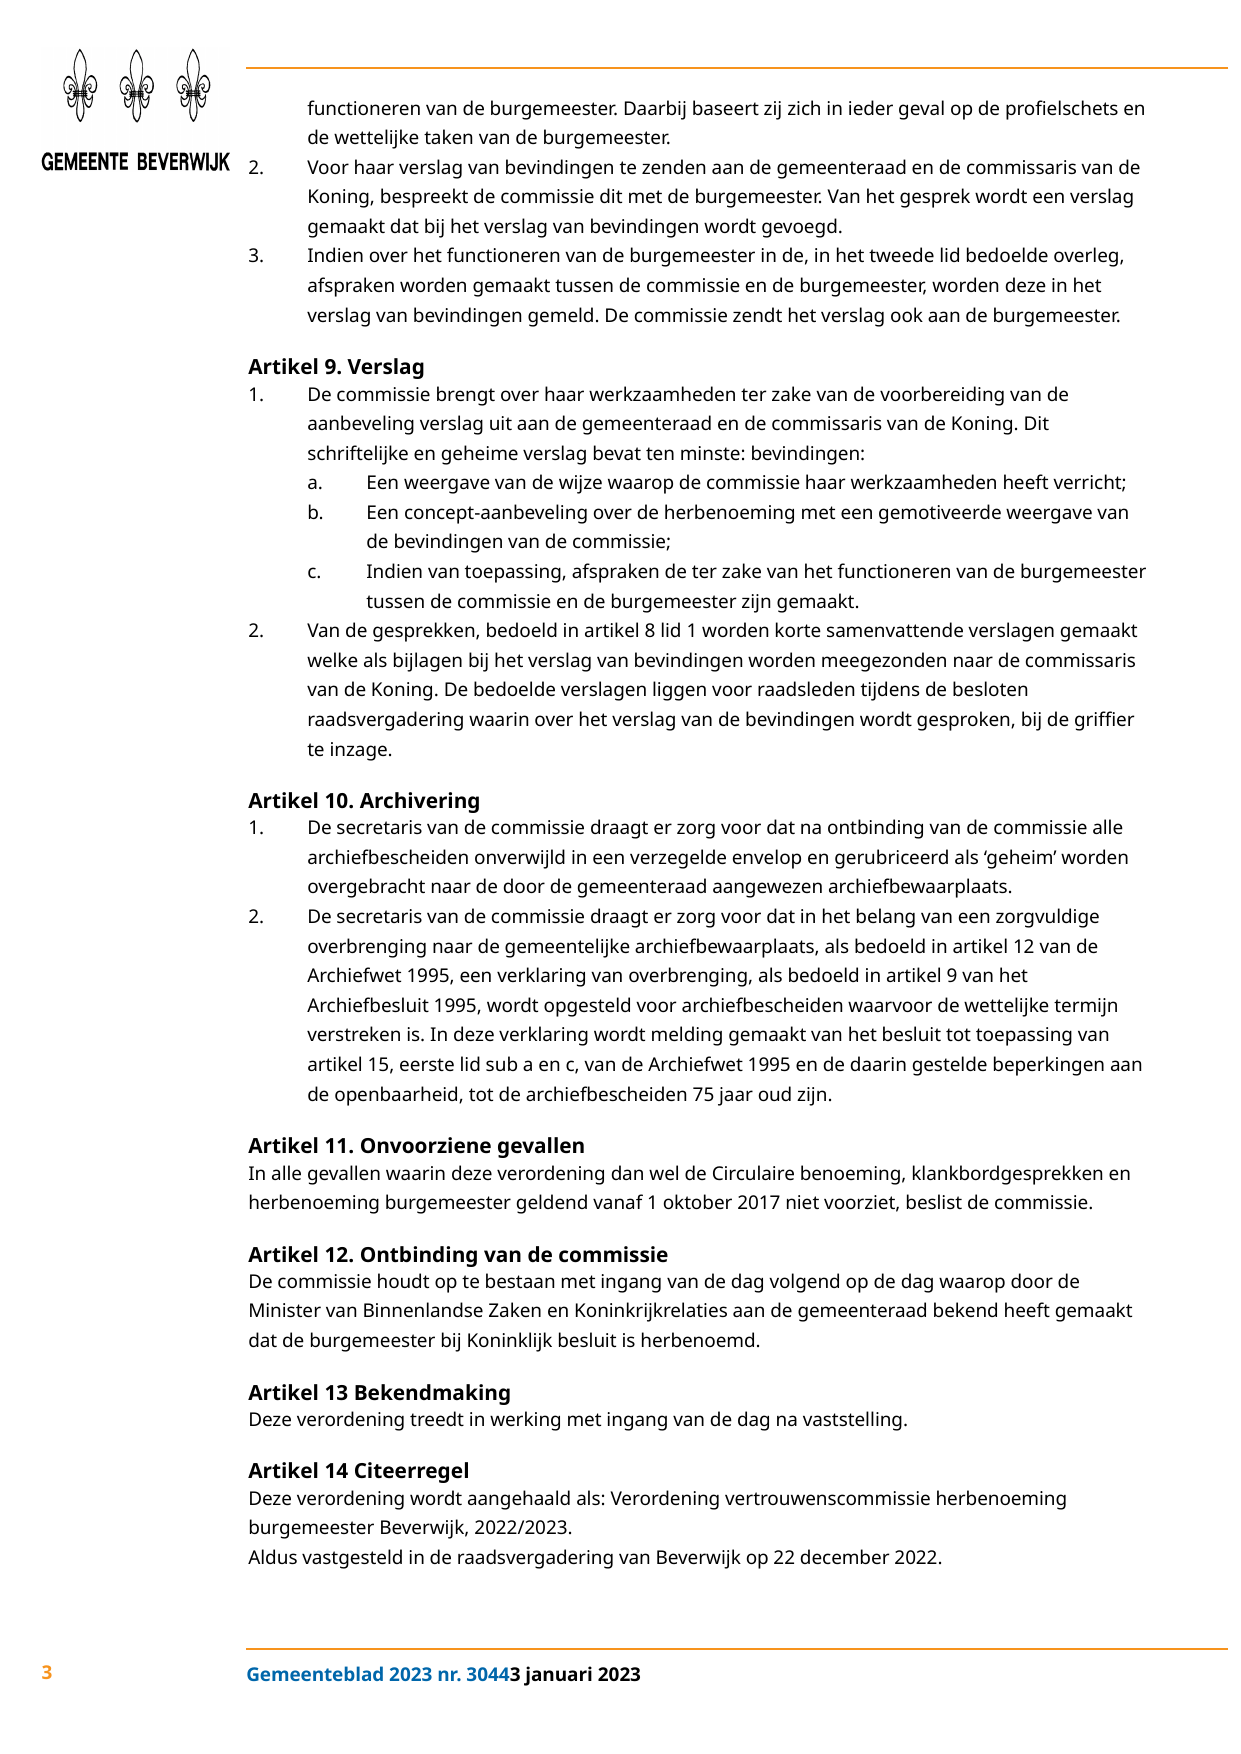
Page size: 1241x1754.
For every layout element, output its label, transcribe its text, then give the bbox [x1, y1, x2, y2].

list De commissie brengt over haar werkzaamheden ter zake van de voorbereiding van de aanbeveling verslag uit aan de gemeenteraad en de commissaris van de Koning. Dit schriftelijke en geheime verslag bevat ten minste: bevindingen: [248, 381, 1152, 466]
list functioneren van de burgemeester. Daarbij baseert zij zich in ieder geval op de profielschets en de wettelijke taken van de burgemeester. [248, 95, 1152, 150]
text Artikel 11. Onvoorziene gevallen [248, 1131, 1152, 1160]
text Artikel 9. Verslag [248, 352, 1152, 381]
list De secretaris van de commissie draagt er zorg voor dat in het belang van een zorgvuldige overbrenging naar de gemeentelijke archiefbewaarplaats, als bedoeld in artikel 12 van de Archiefwet 1995, een verklaring van overbrenging, als bedoeld in artikel 9 van het Archiefbesluit 1995, wordt opgesteld voor archiefbescheiden waarvoor de wettelijke termijn verstreken is. In deze verklaring wordt melding gemaakt van het besluit tot toepassing van artikel 15, eerste lid sub a en c, van de Archiefwet 1995 en de daarin gestelde beperkingen aan de openbaarheid, tot de archiefbescheiden 75 jaar oud zijn. [248, 903, 1152, 1107]
list Een weergave van de wijze waarop de commissie haar werkzaamheden heeft verricht; [307, 469, 1152, 495]
text Aldus vastgesteld in de raadsvergadering van Beverwijk op 22 december 2022. [248, 1544, 1152, 1570]
text Artikel 14 Citeerregel [248, 1457, 1152, 1485]
list Een concept-aanbeveling over de herbenoeming met een gemotiveerde weergave van de bevindingen van de commissie; [307, 499, 1152, 554]
text Artikel 13 Bekendmaking [248, 1378, 1152, 1406]
list Voor haar verslag van bevindingen te zenden aan de gemeenteraad en de commissaris van de Koning, bespreekt de commissie dit met de burgemeester. Van het gesprek wordt een verslag gemaakt dat bij het verslag van bevindingen wordt gevoegd. [248, 154, 1152, 239]
list De secretaris van de commissie draagt er zorg voor dat na ontbinding van de commissie alle archiefbescheiden onverwijld in een verzegelde envelop en gerubriceerd als ‘geheim’ worden overgebracht naar de door de gemeenteraad aangewezen archiefbewaarplaats. [248, 814, 1152, 899]
list Van de gesprekken, bedoeld in artikel 8 lid 1 worden korte samenvattende verslagen gemaakt welke als bijlagen bij het verslag van bevindingen worden meegezonden naar de commissaris van de Koning. De bedoelde verslagen liggen voor raadsleden tijdens de besloten raadsvergadering waarin over het verslag van de bevindingen wordt gesproken, bij de griffier te inzage. [248, 617, 1152, 761]
text In alle gevallen waarin deze verordening dan wel de Circulaire benoeming, klankbordgesprekken en herbenoeming burgemeester geldend vanaf 1 oktober 2017 niet voorziet, beslist de commissie. [248, 1160, 1152, 1215]
text Artikel 12. Ontbinding van de commissie [248, 1240, 1152, 1268]
text Artikel 10. Archivering [248, 786, 1152, 814]
list Indien van toepassing, afspraken de ter zake van het functioneren van de burgemeester tussen de commissie en de burgemeester zijn gemaakt. [307, 558, 1152, 613]
text Deze verordening treedt in werking met ingang van de dag na vaststelling. [248, 1406, 1152, 1432]
picture [41, 47, 231, 172]
text De commissie houdt op te bestaan met ingang van de dag volgend op de dag waarop door de Minister van Binnenlandse Zaken en Koninkrijkrelaties aan de gemeenteraad bekend heeft gemaakt dat de burgemeester bij Koninklijk besluit is herbenoemd. [248, 1268, 1152, 1353]
list Indien over het functioneren van de burgemeester in de, in het tweede lid bedoelde overleg, afspraken worden gemaakt tussen de commissie en de burgemeester, worden deze in het verslag van bevindingen gemeld. De commissie zendt het verslag ook aan de burgemeester. [248, 243, 1152, 328]
text Deze verordening wordt aangehaald als: Verordening vertrouwenscommissie herbenoeming burgemeester Beverwijk, 2022/2023. [248, 1485, 1152, 1540]
